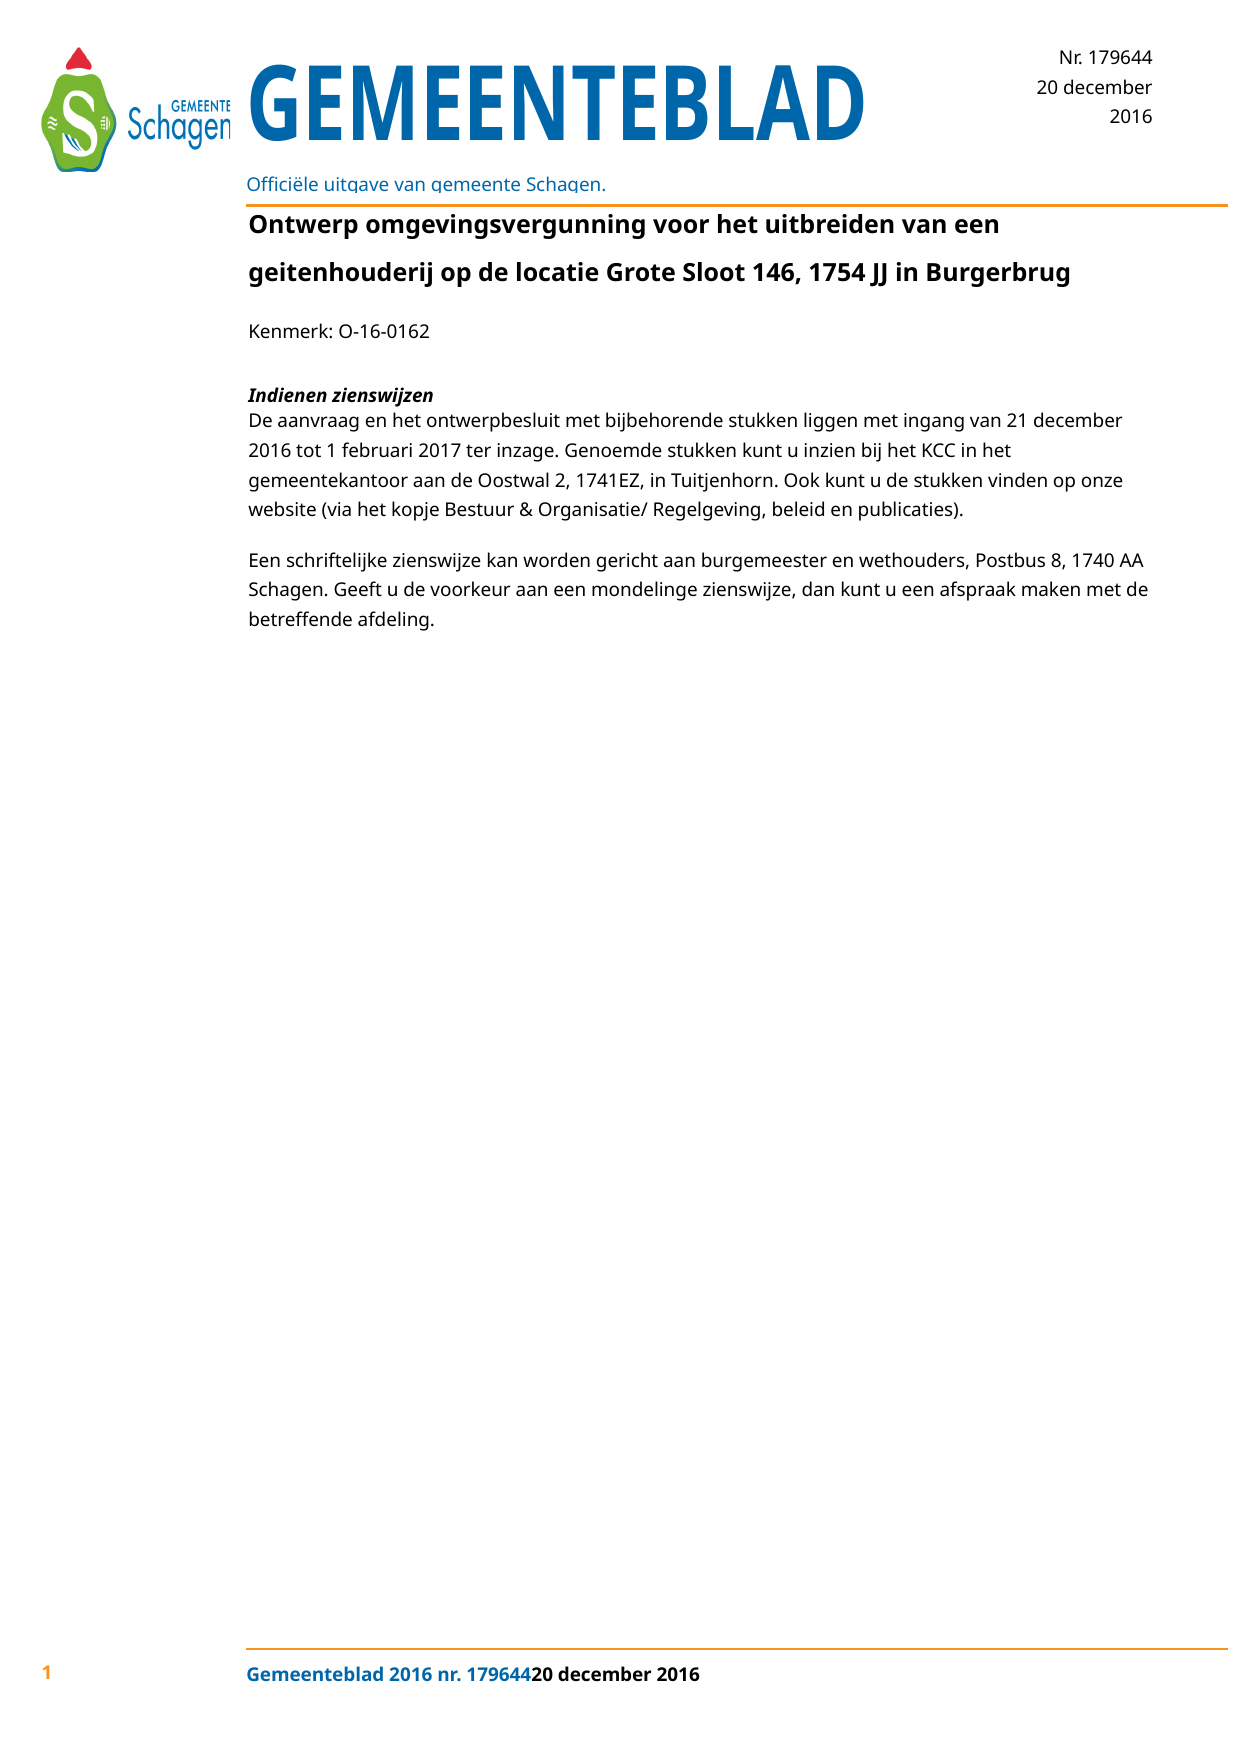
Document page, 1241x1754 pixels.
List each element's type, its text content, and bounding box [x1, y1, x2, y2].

text Kenmerk: O-16-0162 [248, 318, 1152, 344]
text Indienen zienswijzen [248, 382, 1152, 408]
text Een schriftelijke zienswijze kan worden gericht aan burgemeester en wethouders, Postbus 8, 1740 AA Schagen. Geeft u de voorkeur aan een mondelinge zienswijze, dan kunt u een afspraak maken met de betreffende afdeling. [248, 547, 1152, 632]
text Ontwerp omgevingsvergunning voor het uitbreiden van een geitenhouderij op de locatie Grote Sloot 146, 1754 JJ in Burgerbrug [248, 207, 1152, 288]
picture [41, 47, 231, 172]
text De aanvraag en het ontwerpbesluit met bijbehorende stukken liggen met ingang van 21 december 2016 tot 1 februari 2017 ter inzage. Genoemde stukken kunt u inzien bij het KCC in het gemeentekantoor aan de Oostwal 2, 1741EZ, in Tuitjenhorn. Ook kunt u de stukken vinden op onze website (via het kopje Bestuur & Organisatie/ Regelgeving, beleid en publicaties). [248, 408, 1152, 522]
